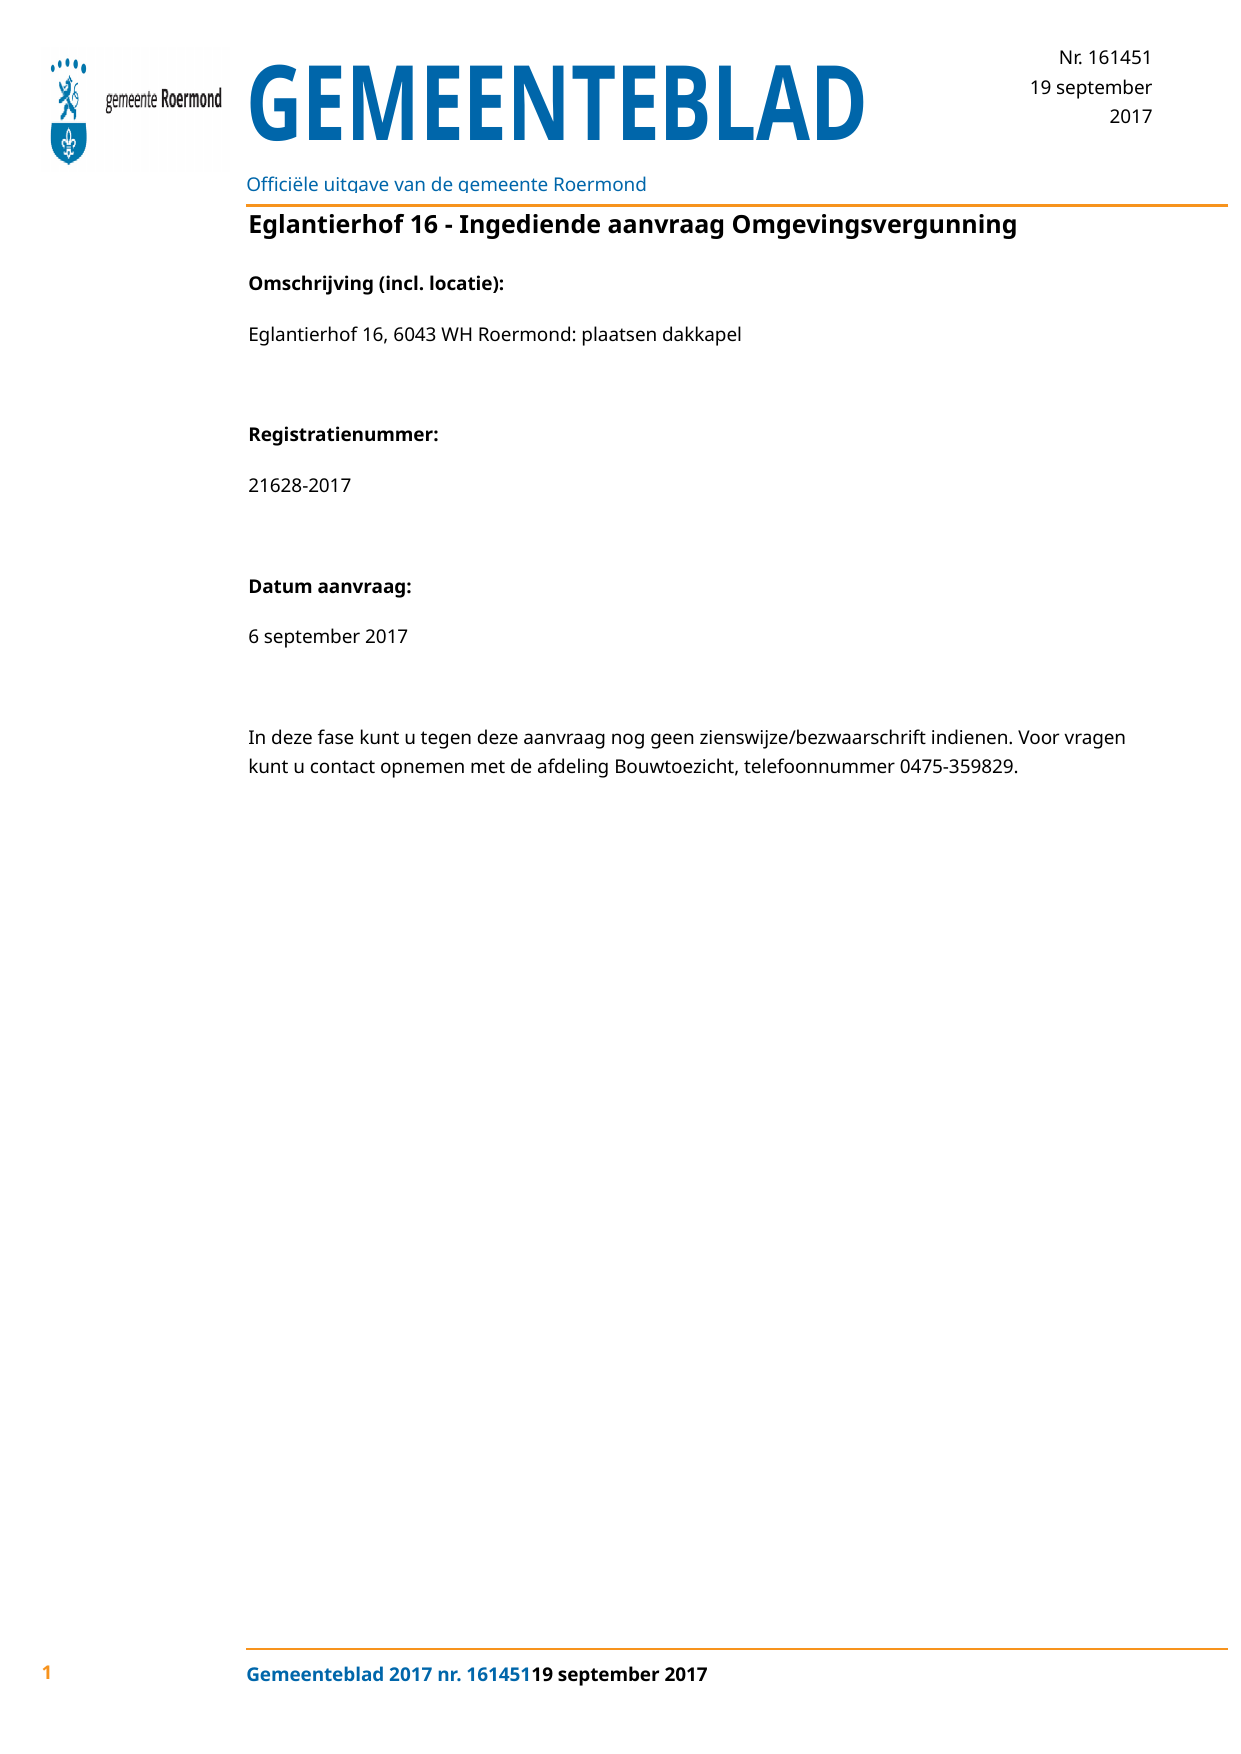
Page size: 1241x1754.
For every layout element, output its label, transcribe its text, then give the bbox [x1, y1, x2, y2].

text Omschrijving (incl. locatie): [248, 270, 1152, 296]
text In deze fase kunt u tegen deze aanvraag nog geen zienswijze/bezwaarschrift indienen. Voor vragen kunt u contact opnemen met de afdeling Bouwtoezicht, telefoonnummer 0475-359829. [248, 724, 1152, 779]
text 21628-2017 [248, 472, 1152, 498]
text Eglantierhof 16, 6043 WH Roermond: plaatsen dakkapel [248, 321, 1152, 346]
text Eglantierhof 16 - Ingediende aanvraag Omgevingsvergunning [248, 207, 1152, 241]
text Registratienummer: [248, 422, 1152, 447]
text 6 september 2017 [248, 623, 1152, 649]
text Datum aanvraag: [248, 573, 1152, 598]
picture [41, 47, 231, 172]
